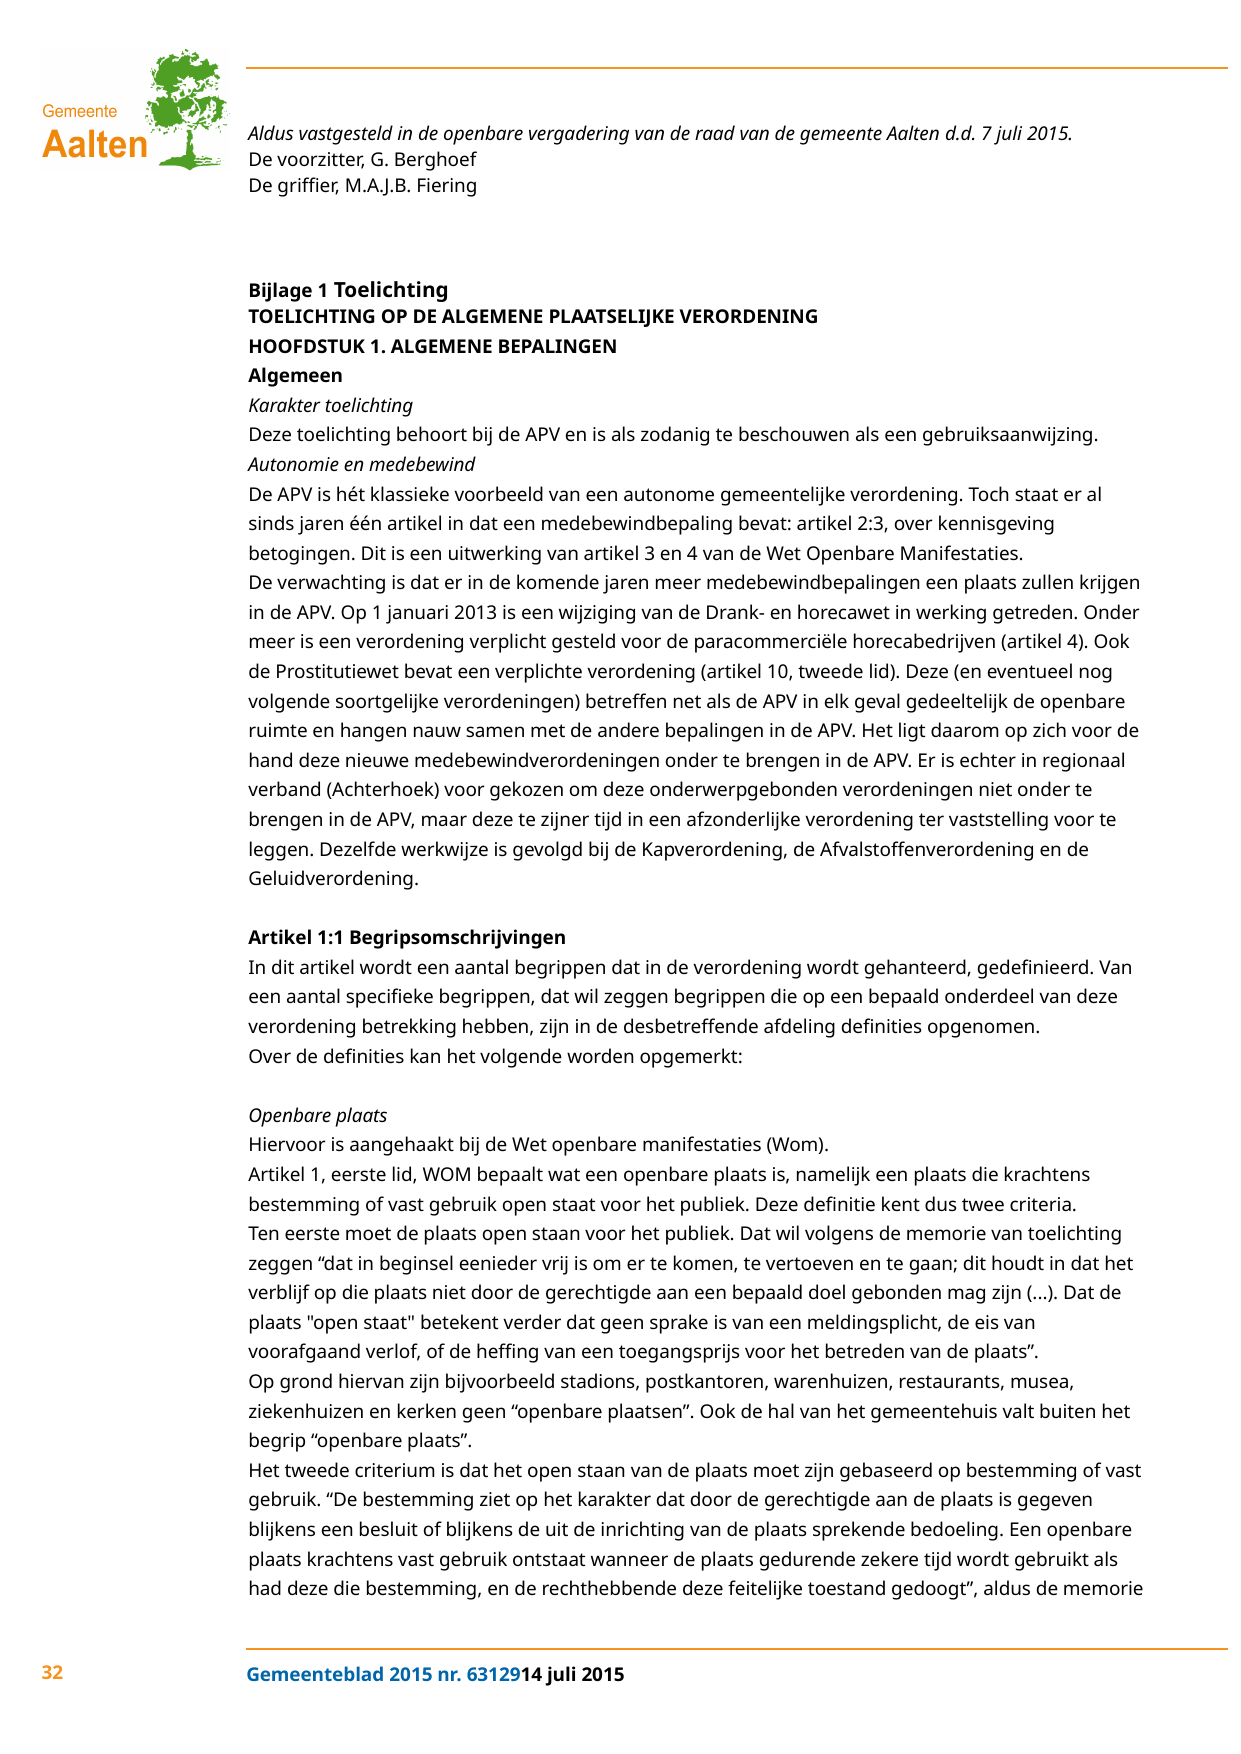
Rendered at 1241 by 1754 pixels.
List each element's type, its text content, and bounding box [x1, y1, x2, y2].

text Deze toelichting behoort bij de APV en is als zodanig te beschouwen als een gebruiksaanwijzing. [248, 422, 1152, 447]
text Openbare plaats [248, 1102, 1152, 1128]
text Karakter toelichting [248, 392, 1152, 418]
text HOOFDSTUK 1. ALGEMENE BEPALINGEN [248, 333, 1152, 359]
text TOELICHTING OP DE ALGEMENE PLAATSELIJKE VERORDENING [248, 303, 1152, 329]
text Artikel 1:1 Begripsomschrijvingen [248, 924, 1152, 950]
text Op grond hiervan zijn bijvoorbeeld stadions, postkantoren, warenhuizen, restaurants, musea, ziekenhuizen en kerken geen “openbare plaatsen”. Ook de hal van het gemeentehuis valt buiten het begrip “openbare plaats”. [248, 1368, 1152, 1453]
text In dit artikel wordt een aantal begrippen dat in de verordening wordt gehanteerd, gedefinieerd. Van een aantal specifieke begrippen, dat wil zeggen begrippen die op een bepaald onderdeel van deze verordening betrekking hebben, zijn in de desbetreffende afdeling definities opgenomen. [248, 954, 1152, 1039]
text Over de definities kan het volgende worden opgemerkt: [248, 1043, 1152, 1069]
text Autonomie en medebewind [248, 451, 1152, 477]
text De APV is hét klassieke voorbeeld van een autonome gemeentelijke verordening. Toch staat er al sinds jaren één artikel in dat een medebewindbepaling bevat: artikel 2:3, over kennisgeving betogingen. Dit is een uitwerking van artikel 3 en 4 van de Wet Openbare Manifestaties. [248, 481, 1152, 566]
text Ten eerste moet de plaats open staan voor het publiek. Dat wil volgens de memorie van toelichting zeggen “dat in beginsel eenieder vrij is om er te komen, te vertoeven en te gaan; dit houdt in dat het verblijf op die plaats niet door de gerechtigde aan een bepaald doel gebonden mag zijn (...). Dat de plaats "open staat" betekent verder dat geen sprake is van een meldingsplicht, de eis van voorafgaand verlof, of de heffing van een toegangsprijs voor het betreden van de plaats”. [248, 1220, 1152, 1364]
text Artikel 1, eerste lid, WOM bepaalt wat een openbare plaats is, namelijk een plaats die krachtens bestemming of vast gebruik open staat voor het publiek. Deze definitie kent dus twee criteria. [248, 1161, 1152, 1217]
picture [41, 47, 231, 172]
text De voorzitter, G. Berghoef [248, 146, 1152, 172]
text De verwachting is dat er in de komende jaren meer medebewindbepalingen een plaats zullen krijgen in de APV. Op 1 januari 2013 is een wijziging van de Drank- en horecawet in werking getreden. Onder meer is een verordening verplicht gesteld voor de paracommerciële horecabedrijven (artikel 4). Ook de Prostitutiewet bevat een verplichte verordening (artikel 10, tweede lid). Deze (en eventueel nog volgende soortgelijke verordeningen) betreffen net als de APV in elk geval gedeeltelijk de openbare ruimte en hangen nauw samen met de andere bepalingen in de APV. Het ligt daarom op zich voor de hand deze nieuwe medebewindverordeningen onder te brengen in de APV. Er is echter in regionaal verband (Achterhoek) voor gekozen om deze onderwerpgebonden verordeningen niet onder te brengen in de APV, maar deze te zijner tijd in een afzonderlijke verordening ter vaststelling voor te leggen. Dezelfde werkwijze is gevolgd bij de Kapverordening, de Afvalstoffenverordening en de Geluidverordening. [248, 569, 1152, 891]
text De griffier, M.A.J.B. Fiering [248, 172, 1152, 198]
text Bijlage 1 Toelichting [248, 275, 1152, 303]
text Het tweede criterium is dat het open staan van de plaats moet zijn gebaseerd op bestemming of vast gebruik. “De bestemming ziet op het karakter dat door de gerechtigde aan de plaats is gegeven blijkens een besluit of blijkens de uit de inrichting van de plaats sprekende bedoeling. Een openbare plaats krachtens vast gebruik ontstaat wanneer de plaats gedurende zekere tijd wordt gebruikt als had deze die bestemming, en de rechthebbende deze feitelijke toestand gedoogt”, aldus de memorie [248, 1457, 1152, 1601]
text Algemeen [248, 362, 1152, 388]
text Hiervoor is aangehaakt bij de Wet openbare manifestaties (Wom). [248, 1132, 1152, 1157]
text Aldus vastgesteld in de openbare vergadering van de raad van de gemeente Aalten d.d. 7 juli 2015. [248, 121, 1152, 146]
